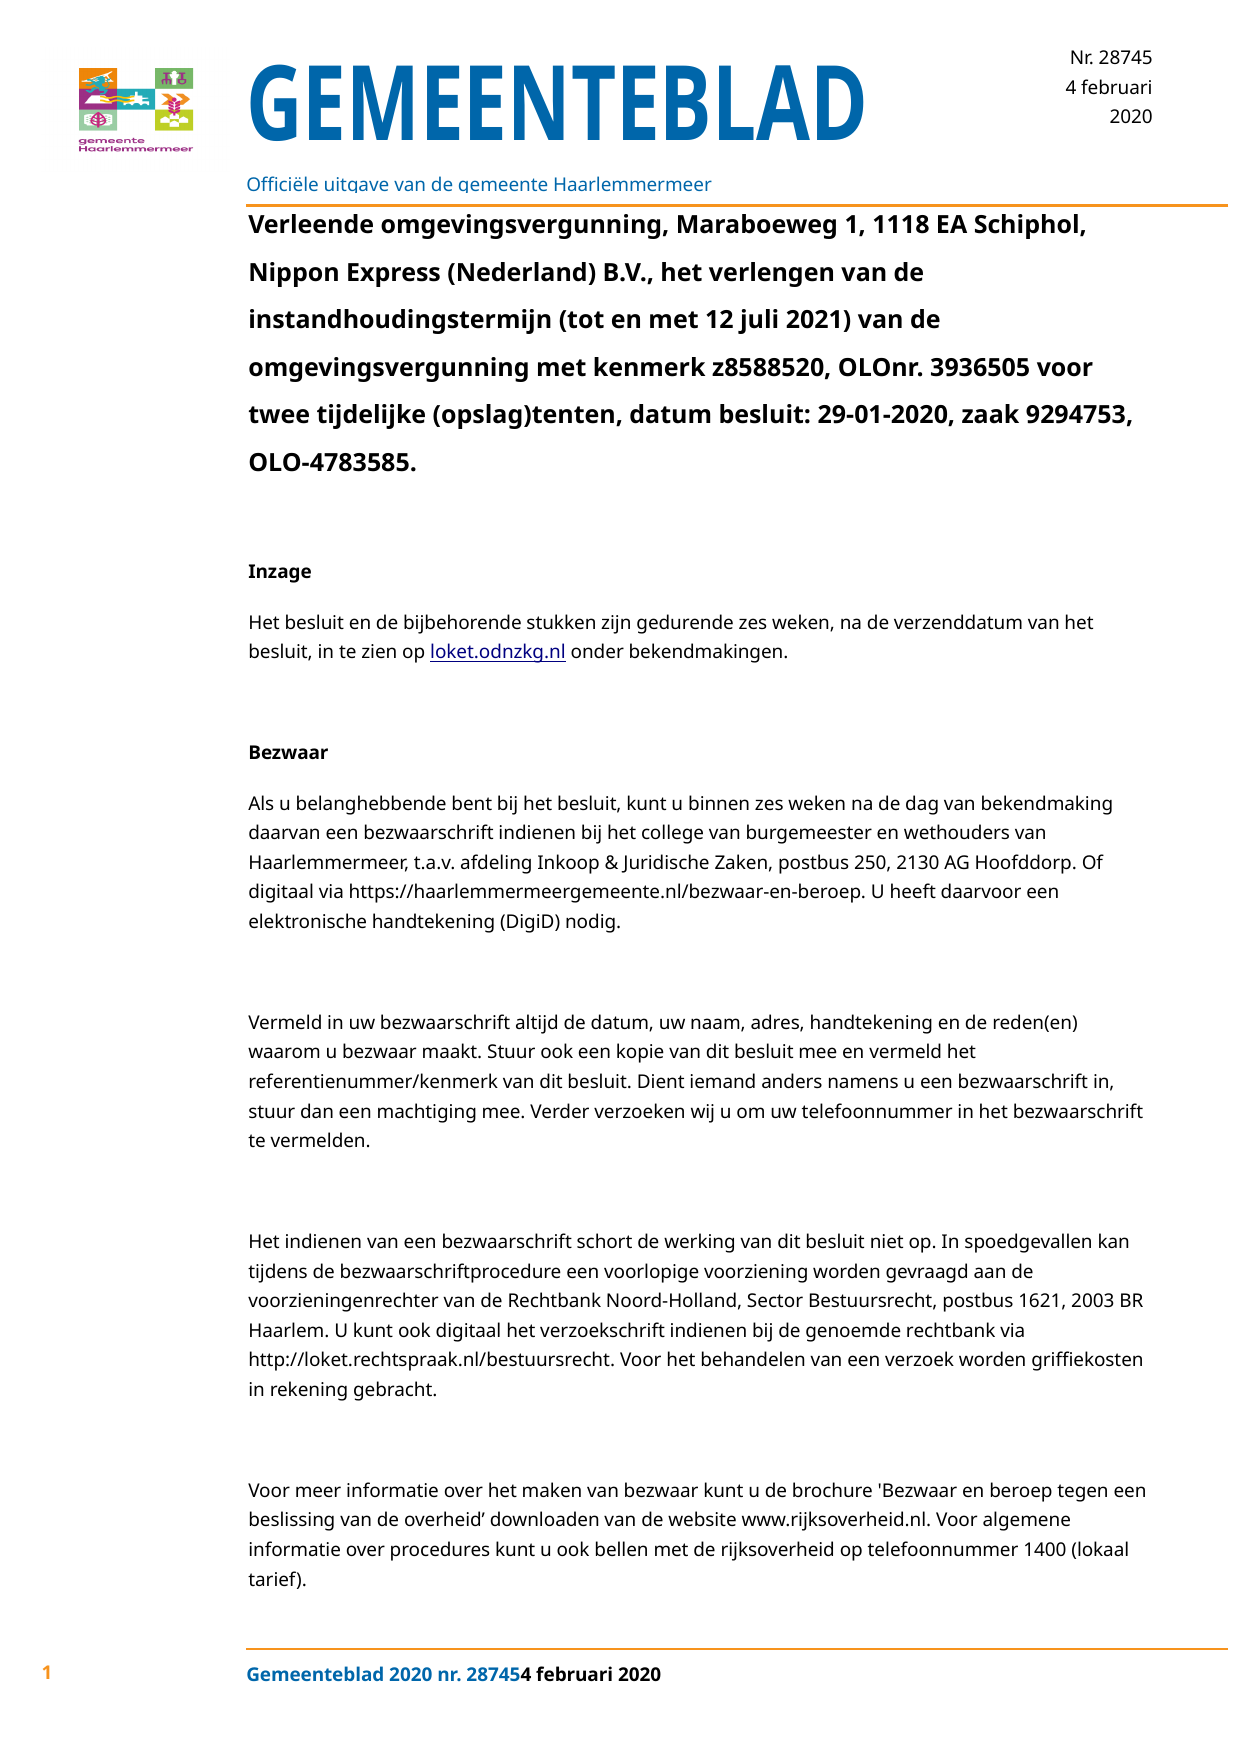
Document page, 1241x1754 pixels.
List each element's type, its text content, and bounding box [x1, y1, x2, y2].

text Bezwaar [248, 739, 1152, 765]
text Inzage [248, 559, 1152, 584]
text Voor meer informatie over het maken van bezwaar kunt u de brochure 'Bezwaar en beroep tegen een beslissing van de overheid’ downloaden van de website www.rijksoverheid.nl. Voor algemene informatie over procedures kunt u ook bellen met de rijksoverheid op telefoonnummer 1400 (lokaal tarief). [248, 1477, 1152, 1592]
text Vermeld in uw bezwaarschrift altijd de datum, uw naam, adres, handtekening en de reden(en) waarom u bezwaar maakt. Stuur ook een kopie van dit besluit mee en vermeld het referentienummer/kenmerk van dit besluit. Dient iemand anders namens u een bezwaarschrift in, stuur dan een machtiging mee. Verder verzoeken wij u om uw telefoonnummer in het bezwaarschrift te vermelden. [248, 1009, 1152, 1153]
text Als u belanghebbende bent bij het besluit, kunt u binnen zes weken na de dag van bekendmaking daarvan een bezwaarschrift indienen bij het college van burgemeester en wethouders van Haarlemmermeer, t.a.v. afdeling Inkoop & Juridische Zaken, postbus 250, 2130 AG Hoofddorp. Of digitaal via https://haarlemmermeergemeente.nl/bezwaar-en-beroep. U heeft daarvoor een elektronische handtekening (DigiD) nodig. [248, 790, 1152, 934]
text Het besluit en de bijbehorende stukken zijn gedurende zes weken, na de verzenddatum van het besluit, in te zien op loket.odnzkg.nl onder bekendmakingen. [248, 609, 1152, 664]
picture [41, 47, 231, 172]
text Verleende omgevingsvergunning, Maraboeweg 1, 1118 EA Schiphol, Nippon Express (Nederland) B.V., het verlengen van de instandhoudingstermijn (tot en met 12 juli 2021) van de omgevingsvergunning met kenmerk z8588520, OLOnr. 3936505 voor twee tijdelijke (opslag)tenten, datum besluit: 29-01-2020, zaak 9294753, OLO-4783585. [248, 207, 1152, 479]
text Het indienen van een bezwaarschrift schort de werking van dit besluit niet op. In spoedgevallen kan tijdens de bezwaarschriftprocedure een voorlopige voorziening worden gevraagd aan de voorzieningenrechter van de Rechtbank Noord-Holland, Sector Bestuursrecht, postbus 1621, 2003 BR Haarlem. U kunt ook digitaal het verzoekschrift indienen bij de genoemde rechtbank via http://loket.rechtspraak.nl/bestuursrecht. Voor het behandelen van een verzoek worden griffiekosten in rekening gebracht. [248, 1228, 1152, 1402]
